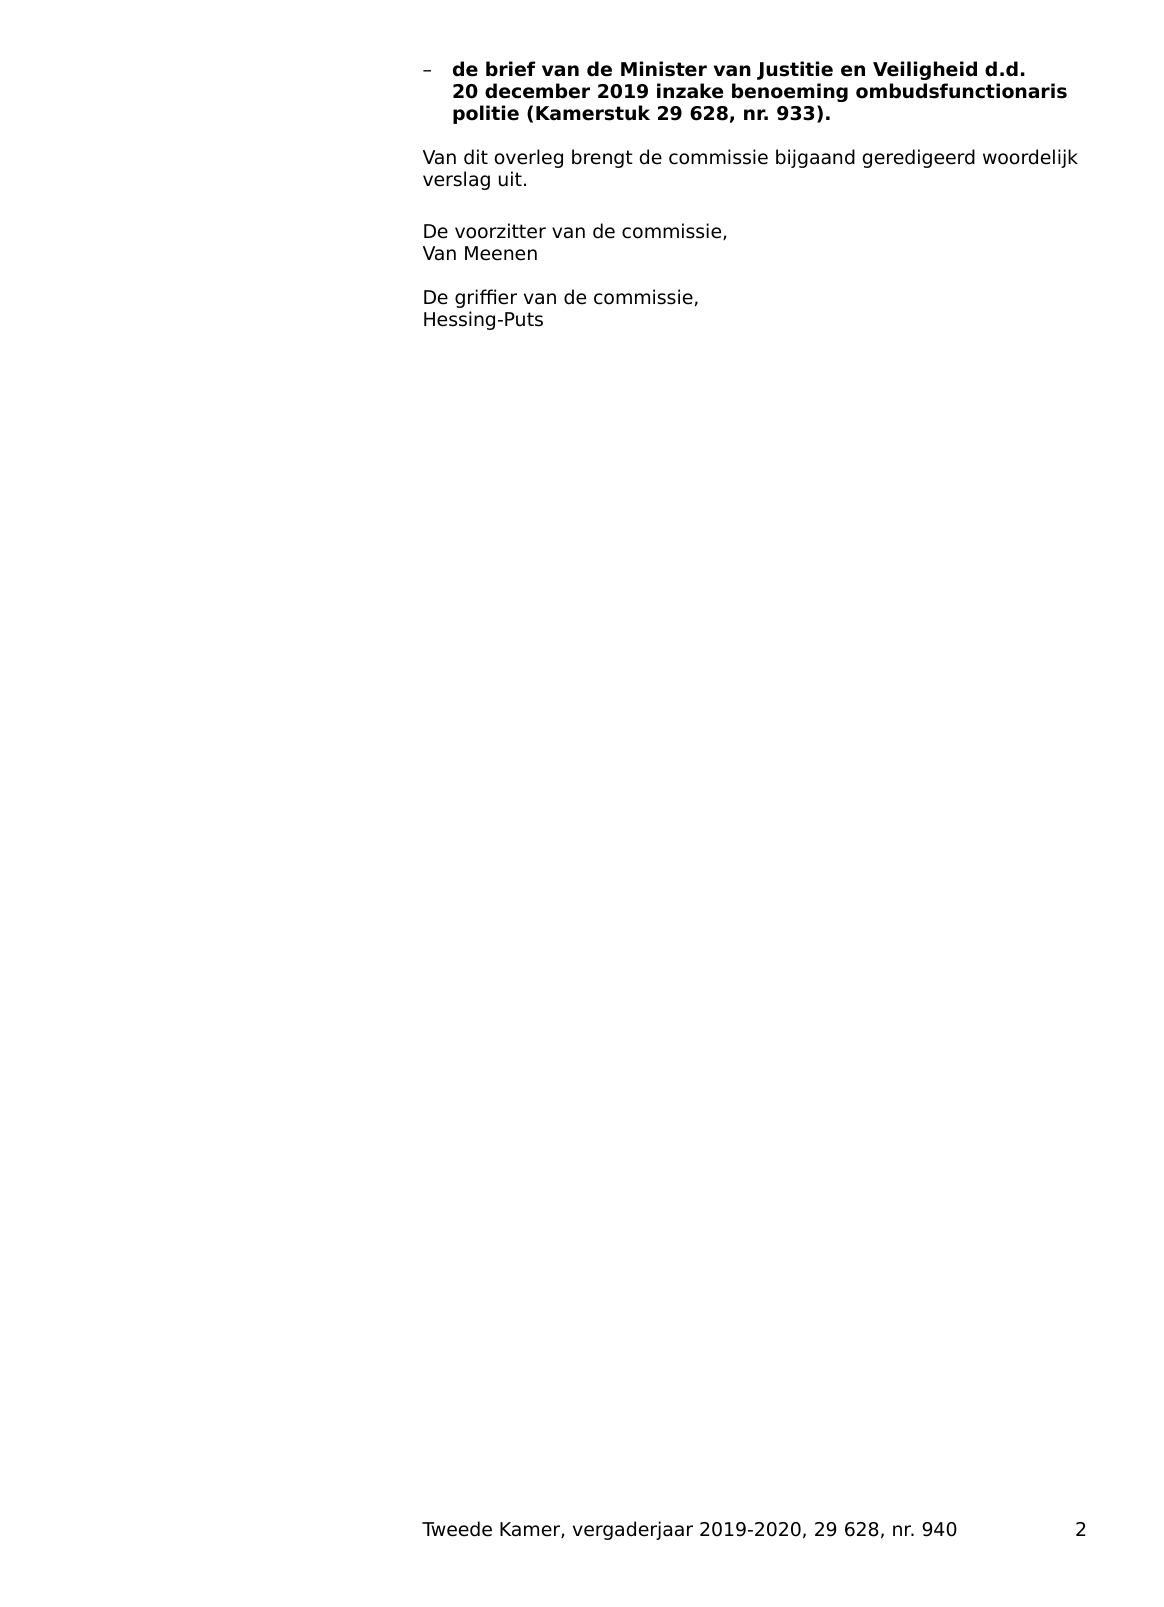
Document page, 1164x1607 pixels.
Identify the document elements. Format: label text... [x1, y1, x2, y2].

text – de brief van de Minister van Justitie en Veiligheid d.d. 20 december 2019 inzake benoeming ombudsfunctionaris politie (Kamerstuk 29 628, nr. 933). [422, 59, 1087, 125]
text De griffier van de commissie, Hessing-Puts [422, 287, 1087, 331]
text Van dit overleg brengt de commissie bijgaand geredigeerd woordelijk verslag uit. [422, 147, 1087, 191]
text De voorzitter van de commissie, Van Meenen [422, 221, 1087, 265]
